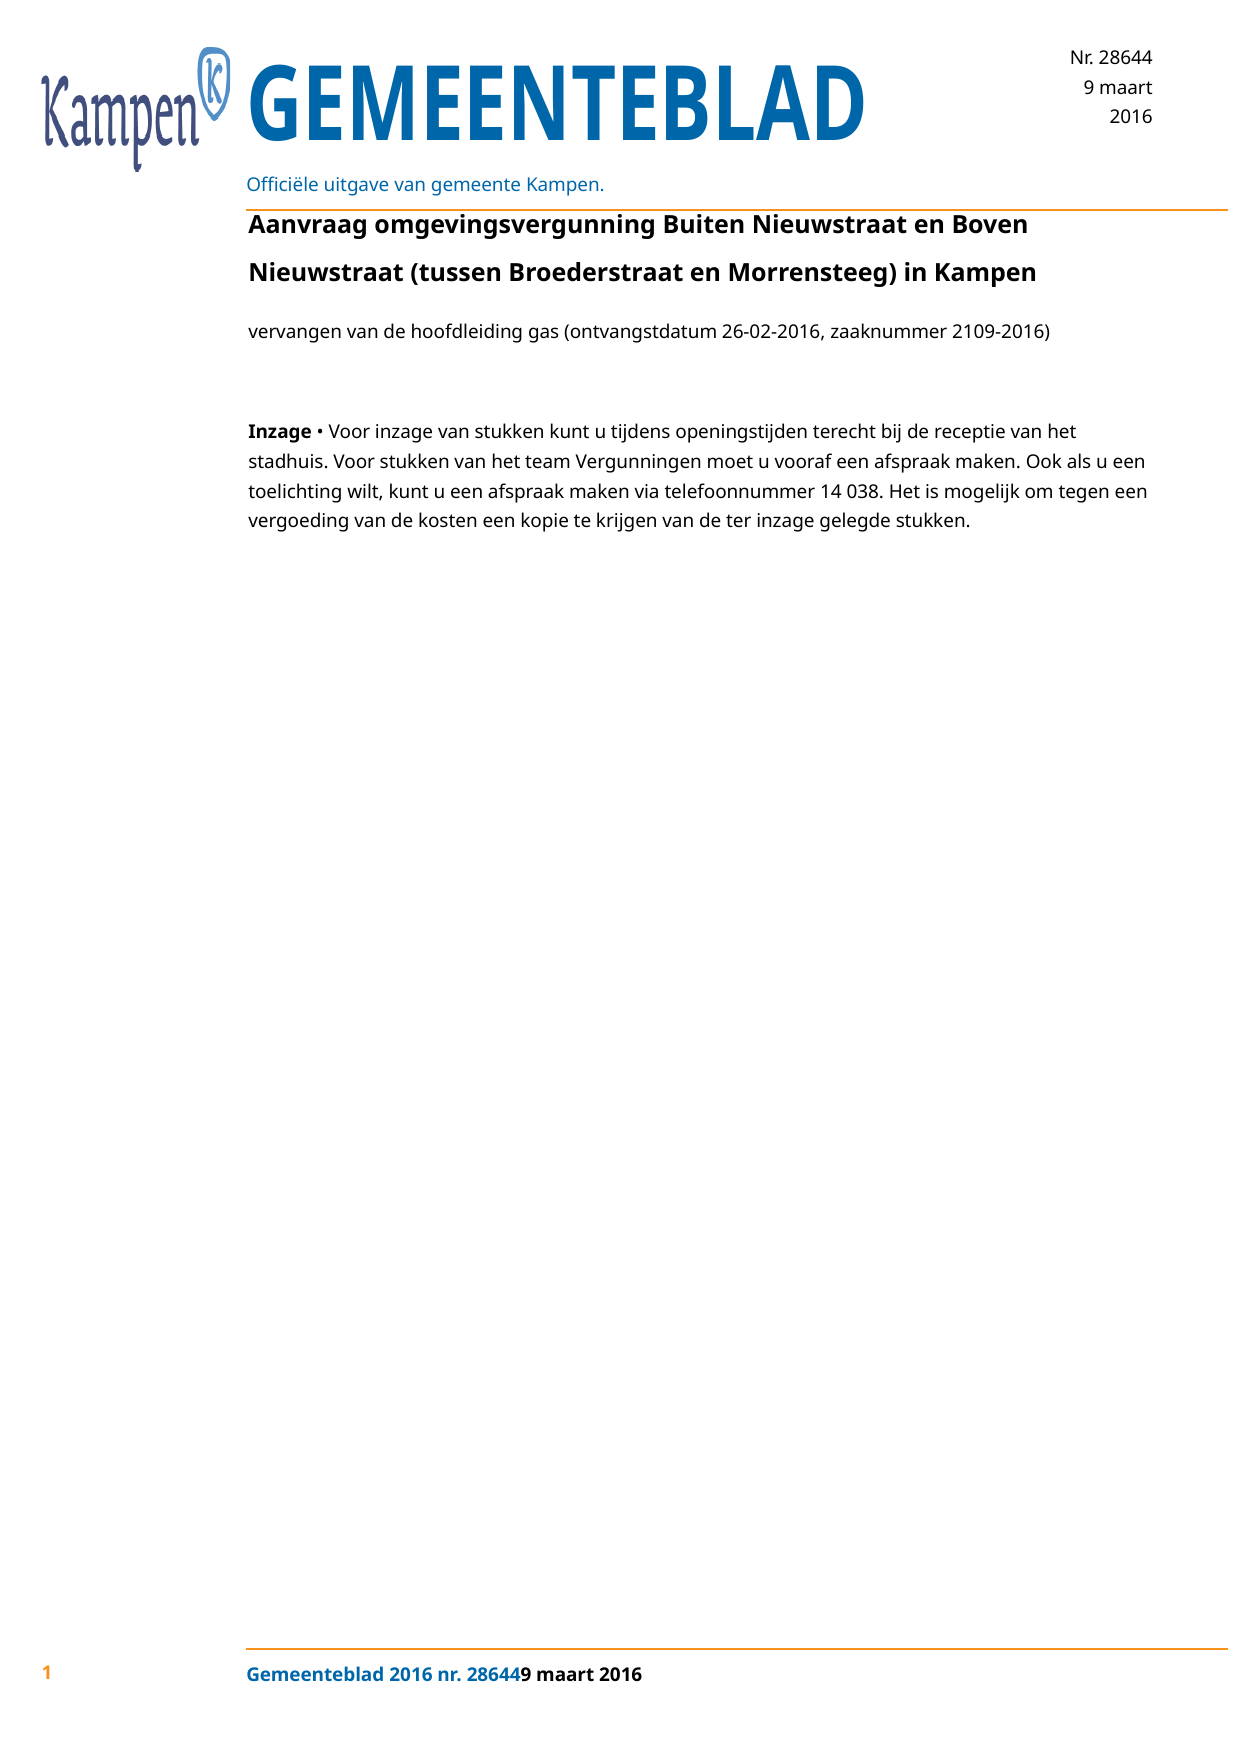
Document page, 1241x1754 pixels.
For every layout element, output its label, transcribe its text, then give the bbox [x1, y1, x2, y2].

text vervangen van de hoofdleiding gas (ontvangstdatum 26-02-2016, zaaknummer 2109-2016) [248, 318, 1152, 344]
text Aanvraag omgevingsvergunning Buiten Nieuwstraat en Boven Nieuwstraat (tussen Broederstraat en Morrensteeg) in Kampen [248, 211, 1152, 288]
picture [41, 47, 231, 172]
text Inzage • Voor inzage van stukken kunt u tijdens openingstijden terecht bij de receptie van het stadhuis. Voor stukken van het team Vergunningen moet u vooraf een afspraak maken. Ook als u een toelichting wilt, kunt u een afspraak maken via telefoonnummer 14 038. Het is mogelijk om tegen een vergoeding van de kosten een kopie te krijgen van de ter inzage gelegde stukken. [248, 419, 1152, 533]
